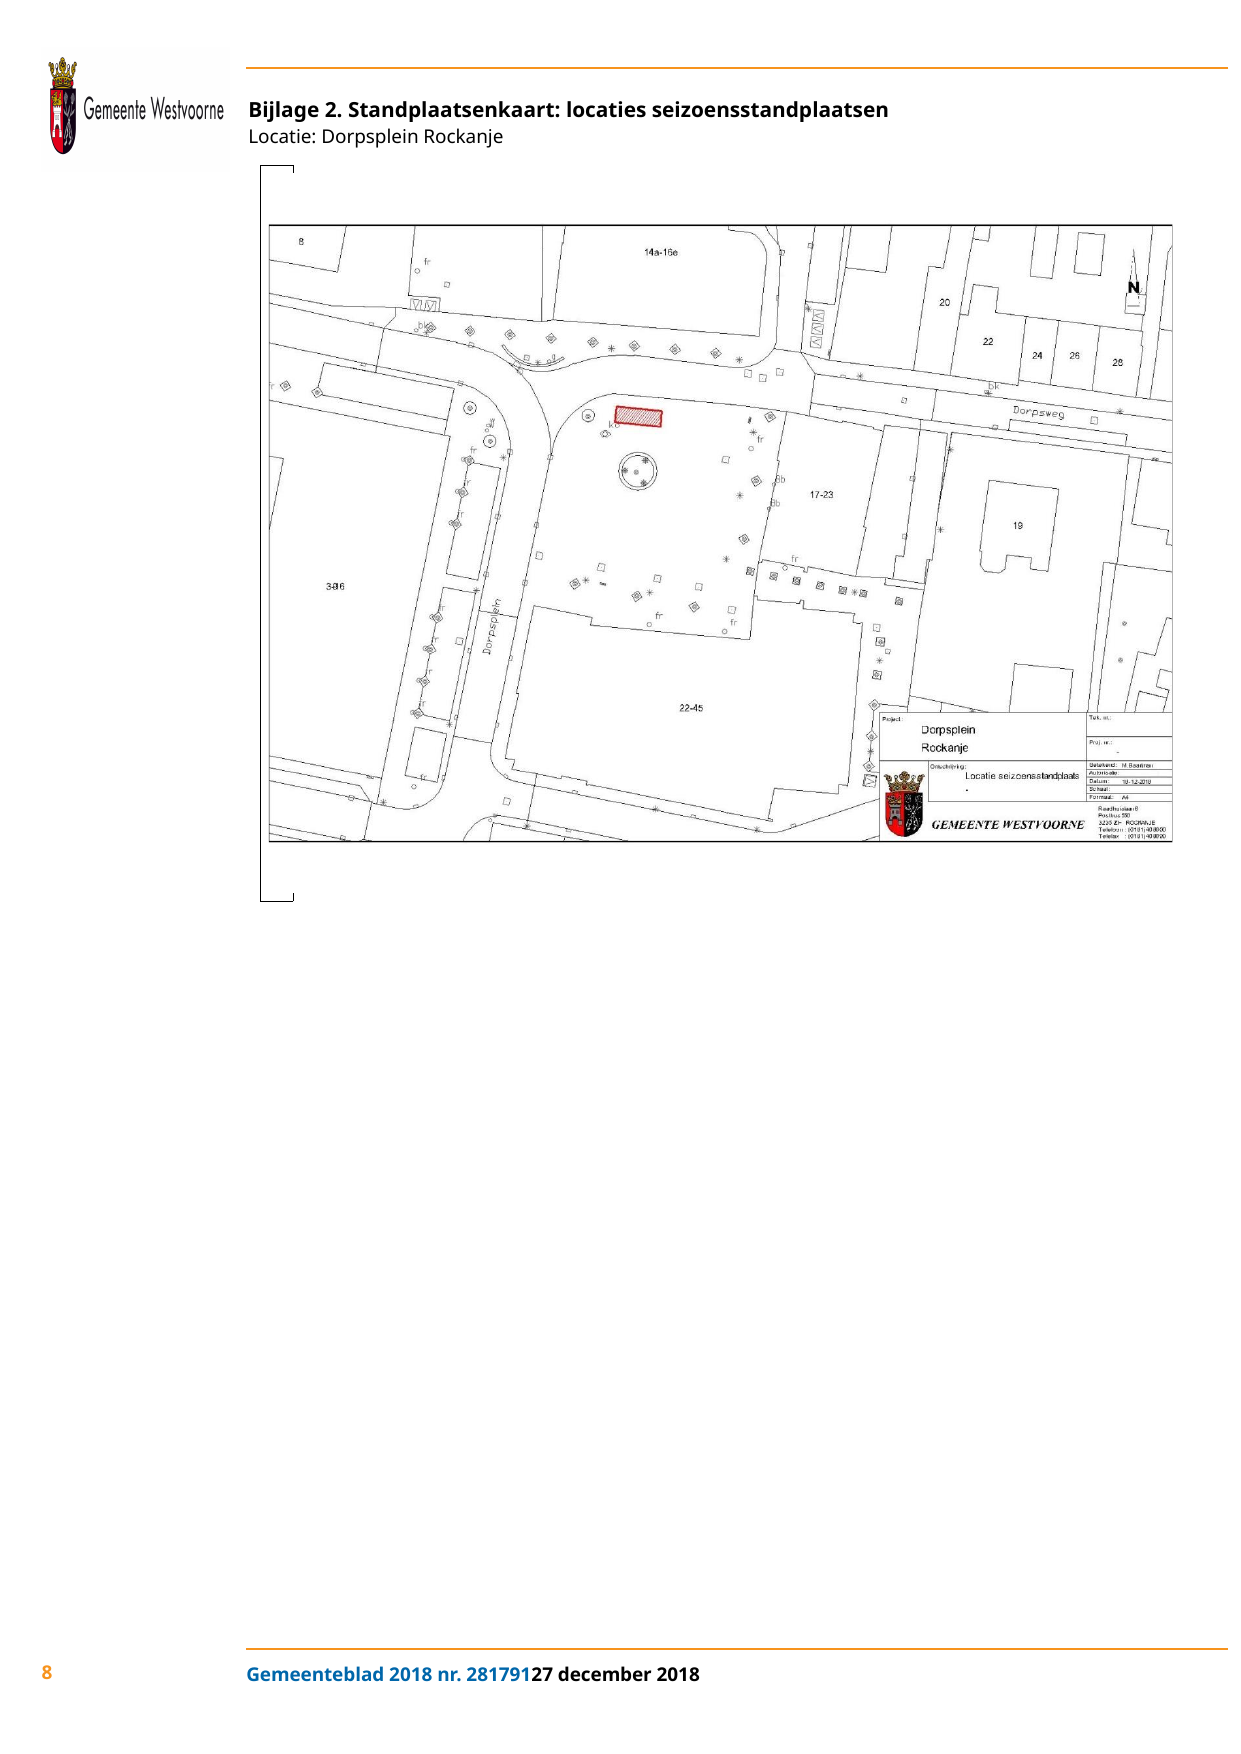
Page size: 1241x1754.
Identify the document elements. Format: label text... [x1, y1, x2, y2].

text Bijlage 2. Standplaatsenkaart: locaties seizoensstandplaatsen [248, 95, 1152, 123]
picture [268, 173, 1173, 893]
text Locatie: Dorpsplein Rockanje [248, 123, 1152, 149]
picture [41, 47, 231, 172]
